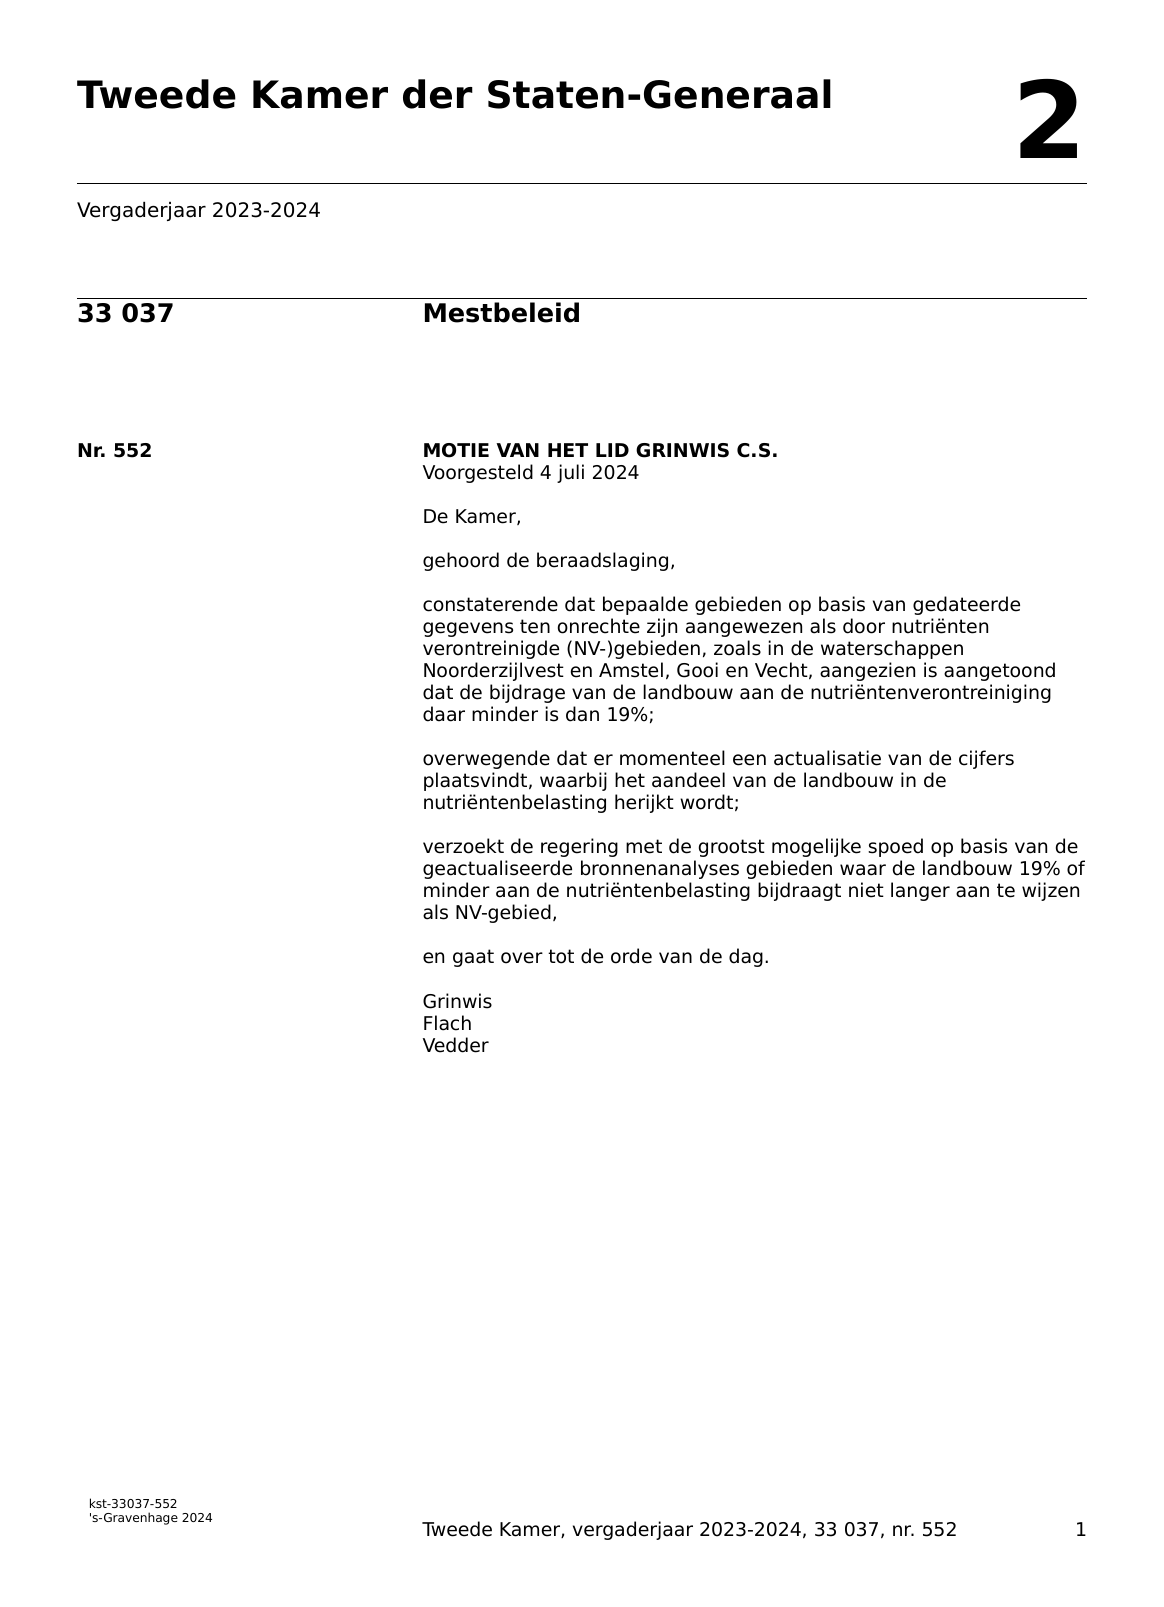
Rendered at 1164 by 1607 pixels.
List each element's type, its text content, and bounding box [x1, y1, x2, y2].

text Grinwis [422, 991, 1087, 1013]
text verzoekt de regering met de grootst mogelijke spoed op basis van de geactualiseerde bronnenanalyses gebieden waar de landbouw 19% of minder aan de nutriëntenbelasting bijdraagt niet langer aan te wijzen als NV-gebied, [422, 836, 1087, 924]
text Flach [422, 1013, 1087, 1034]
table_cell Vergaderjaar 2023-2024 [77, 184, 1087, 298]
text gehoord de beraadslaging, [422, 550, 1087, 572]
text 's-Gravenhage 2024 [88, 1511, 323, 1525]
subtitle 33 037 Mestbeleid [77, 299, 1087, 329]
text De Kamer, [422, 506, 1087, 528]
text en gaat over tot de orde van de dag. [422, 946, 1087, 968]
subtitle Nr. 552 MOTIE VAN HET LID GRINWIS C.S. [77, 440, 1087, 462]
text overwegende dat er momenteel een actualisatie van de cijfers plaatsvindt, waarbij het aandeel van de landbouw in de nutriëntenbelasting herijkt wordt; [422, 748, 1087, 814]
text Voorgesteld 4 juli 2024 [422, 462, 1087, 484]
text constaterende dat bepaalde gebieden op basis van gedateerde gegevens ten onrechte zijn aangewezen als door nutriënten verontreinigde (NV-)gebieden, zoals in de waterschappen Noorderzijlvest en Amstel, Gooi en Vecht, aangezien is aangetoond dat de bijdrage van de landbouw aan de nutriëntenverontreiniging daar minder is dan 19%; [422, 594, 1087, 726]
table_header 2 [886, 59, 1087, 183]
table_header Tweede Kamer der Staten-Generaal [77, 59, 886, 183]
text kst-33037-552 [88, 1497, 323, 1511]
text Vedder [422, 1034, 1087, 1057]
